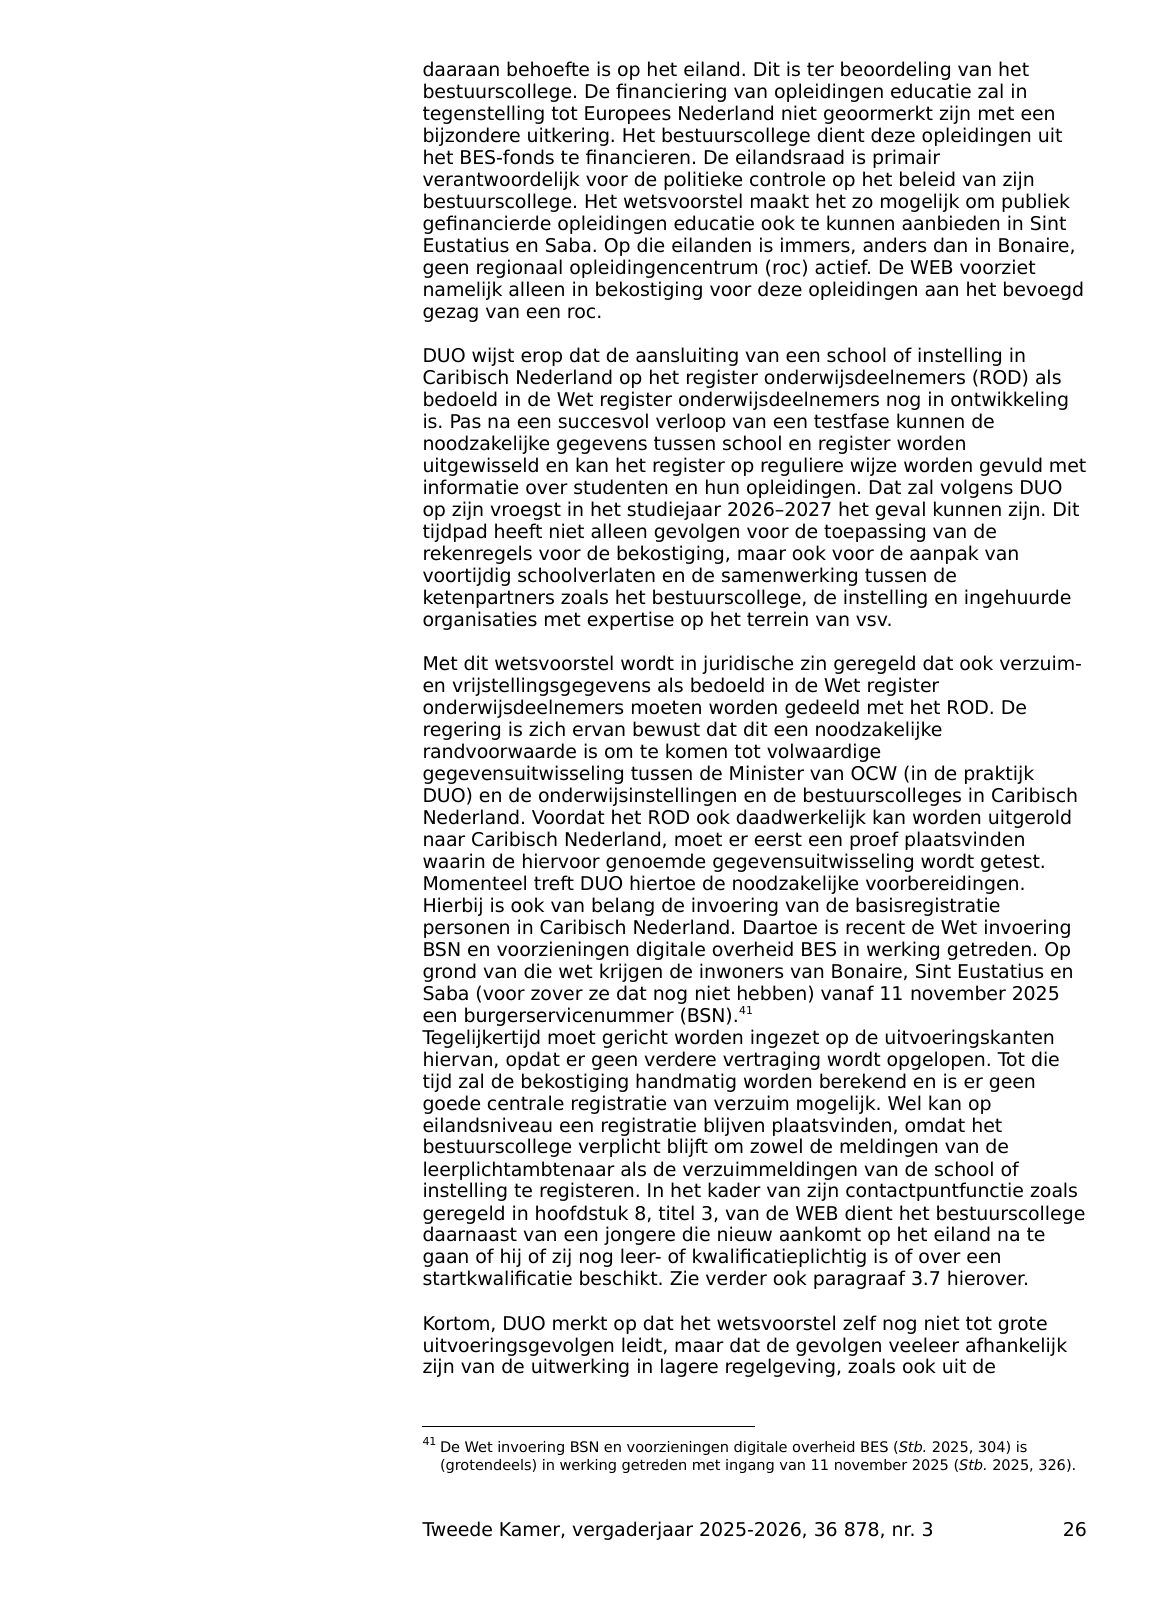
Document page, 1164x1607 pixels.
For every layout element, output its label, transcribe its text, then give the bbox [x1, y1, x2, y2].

text De Wet invoering BSN en voorzieningen digitale overheid BES (Stb. 2025, 304) is (grotendeels) in werking getreden met ingang van 11 november 2025 (Stb. 2025, 326). [422, 1435, 1087, 1474]
text DUO wijst erop dat de aansluiting van een school of instelling in Caribisch Nederland op het register onderwijsdeelnemers (ROD) als bedoeld in de Wet register onderwijsdeelnemers nog in ontwikkeling is. Pas na een succesvol verloop van een testfase kunnen de noodzakelijke gegevens tussen school en register worden uitgewisseld en kan het register op reguliere wijze worden gevuld met informatie over studenten en hun opleidingen. Dat zal volgens DUO op zijn vroegst in het studiejaar 2026–2027 het geval kunnen zijn. Dit tijdpad heeft niet alleen gevolgen voor de toepassing van de rekenregels voor de bekostiging, maar ook voor de aanpak van voortijdig schoolverlaten en de samenwerking tussen de ketenpartners zoals het bestuurscollege, de instelling en ingehuurde organisaties met expertise op het terrein van vsv. [422, 345, 1087, 631]
text daaraan behoefte is op het eiland. Dit is ter beoordeling van het bestuurscollege. De financiering van opleidingen educatie zal in tegenstelling tot Europees Nederland niet geoormerkt zijn met een bijzondere uitkering. Het bestuurscollege dient deze opleidingen uit het BES-fonds te financieren. De eilandsraad is primair verantwoordelijk voor de politieke controle op het beleid van zijn bestuurscollege. Het wetsvoorstel maakt het zo mogelijk om publiek gefinancierde opleidingen educatie ook te kunnen aanbieden in Sint Eustatius en Saba. Op die eilanden is immers, anders dan in Bonaire, geen regionaal opleidingencentrum (roc) actief. De WEB voorziet namelijk alleen in bekostiging voor deze opleidingen aan het bevoegd gezag van een roc. [422, 59, 1087, 323]
text Met dit wetsvoorstel wordt in juridische zin geregeld dat ook verzuim- en vrijstellingsgegevens als bedoeld in de Wet register onderwijsdeelnemers moeten worden gedeeld met het ROD. De regering is zich ervan bewust dat dit een noodzakelijke randvoorwaarde is om te komen tot volwaardige gegevensuitwisseling tussen de Minister van OCW (in de praktijk DUO) en de onderwijsinstellingen en de bestuurscolleges in Caribisch Nederland. Voordat het ROD ook daadwerkelijk kan worden uitgerold naar Caribisch Nederland, moet er eerst een proef plaatsvinden waarin de hiervoor genoemde gegevensuitwisseling wordt getest. Momenteel treft DUO hiertoe de noodzakelijke voorbereidingen. Hierbij is ook van belang de invoering van de basisregistratie personen in Caribisch Nederland. Daartoe is recent de Wet invoering BSN en voorzieningen digitale overheid BES in werking getreden. Op grond van die wet krijgen de inwoners van Bonaire, Sint Eustatius en Saba (voor zover ze dat nog niet hebben) vanaf 11 november 2025 een burgerservicenummer (BSN). [422, 653, 1087, 1027]
text Tegelijkertijd moet gericht worden ingezet op de uitvoeringskanten hiervan, opdat er geen verdere vertraging wordt opgelopen. Tot die tijd zal de bekostiging handmatig worden berekend en is er geen goede centrale registratie van verzuim mogelijk. Wel kan op eilandsniveau een registratie blijven plaatsvinden, omdat het bestuurscollege verplicht blijft om zowel de meldingen van de leerplichtambtenaar als de verzuimmeldingen van de school of instelling te registeren. In het kader van zijn contactpuntfunctie zoals geregeld in hoofdstuk 8, titel 3, van de WEB dient het bestuurscollege daarnaast van een jongere die nieuw aankomt op het eiland na te gaan of hij of zij nog leer- of kwalificatieplichtig is of over een startkwalificatie beschikt. Zie verder ook paragraaf 3.7 hierover. [422, 1027, 1087, 1290]
text Kortom, DUO merkt op dat het wetsvoorstel zelf nog niet tot grote uitvoeringsgevolgen leidt, maar dat de gevolgen veeleer afhankelijk zijn van de uitwerking in lagere regelgeving, zoals ook uit de [422, 1312, 1087, 1378]
